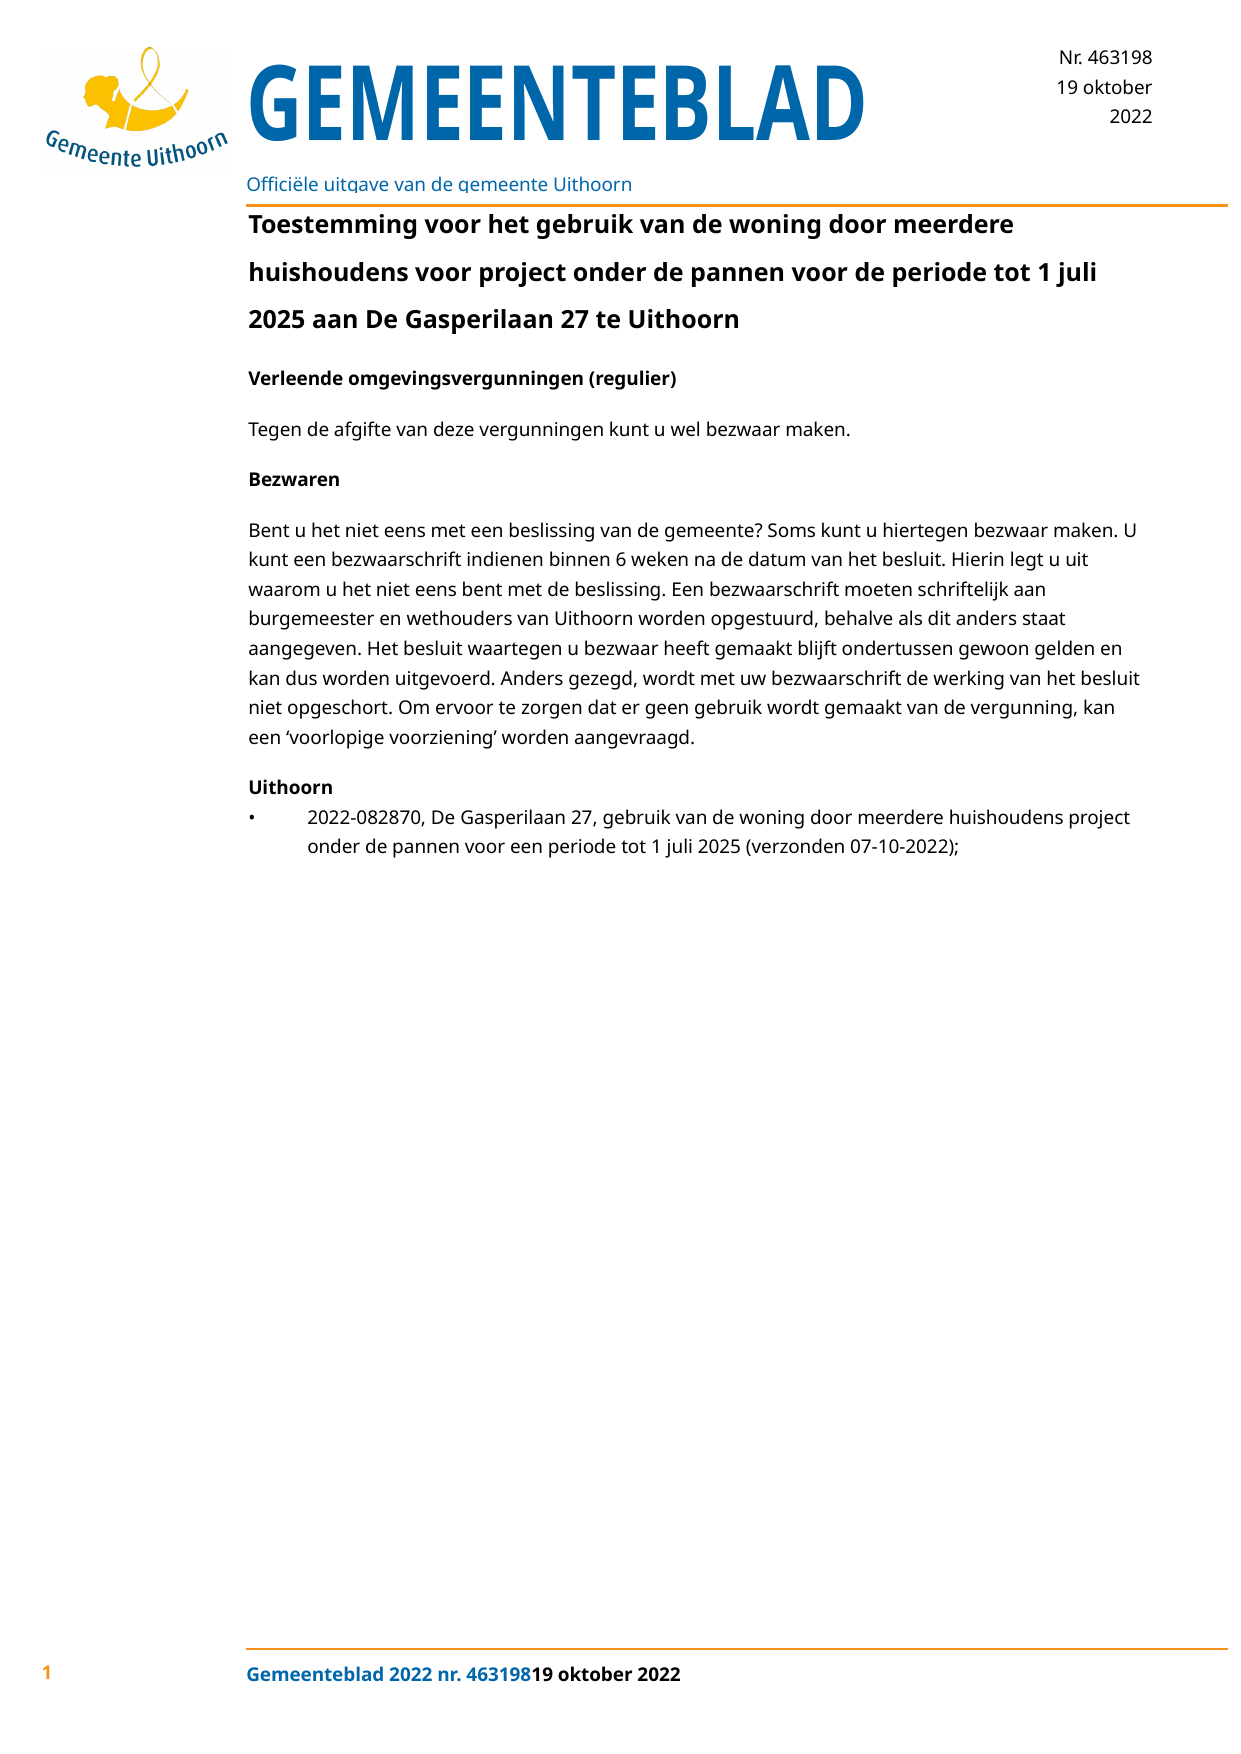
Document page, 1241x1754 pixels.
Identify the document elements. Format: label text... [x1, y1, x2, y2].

text Verleende omgevingsvergunningen (regulier) [248, 366, 1152, 391]
text Bezwaren [248, 466, 1152, 492]
text Uithoorn [248, 774, 1152, 800]
text Toestemming voor het gebruik van de woning door meerdere huishoudens voor project onder de pannen voor de periode tot 1 juli 2025 aan De Gasperilaan 27 te Uithoorn [248, 207, 1152, 336]
text Bent u het niet eens met een beslissing van de gemeente? Soms kunt u hiertegen bezwaar maken. U kunt een bezwaarschrift indienen binnen 6 weken na de datum van het besluit. Hierin legt u uit waarom u het niet eens bent met de beslissing. Een bezwaarschrift moeten schriftelijk aan burgemeester en wethouders van Uithoorn worden opgestuurd, behalve als dit anders staat aangegeven. Het besluit waartegen u bezwaar heeft gemaakt blijft ondertussen gewoon gelden en kan dus worden uitgevoerd. Anders gezegd, wordt met uw bezwaarschrift de werking van het besluit niet opgeschort. Om ervoor te zorgen dat er geen gebruik wordt gemaakt van de vergunning, kan een ‘voorlopige voorziening’ worden aangevraagd. [248, 517, 1152, 749]
picture [41, 47, 231, 172]
list 2022-082870, De Gasperilaan 27, gebruik van de woning door meerdere huishoudens project onder de pannen voor een periode tot 1 juli 2025 (verzonden 07-10-2022); [248, 804, 1152, 859]
text Tegen de afgifte van deze vergunningen kunt u wel bezwaar maken. [248, 416, 1152, 442]
